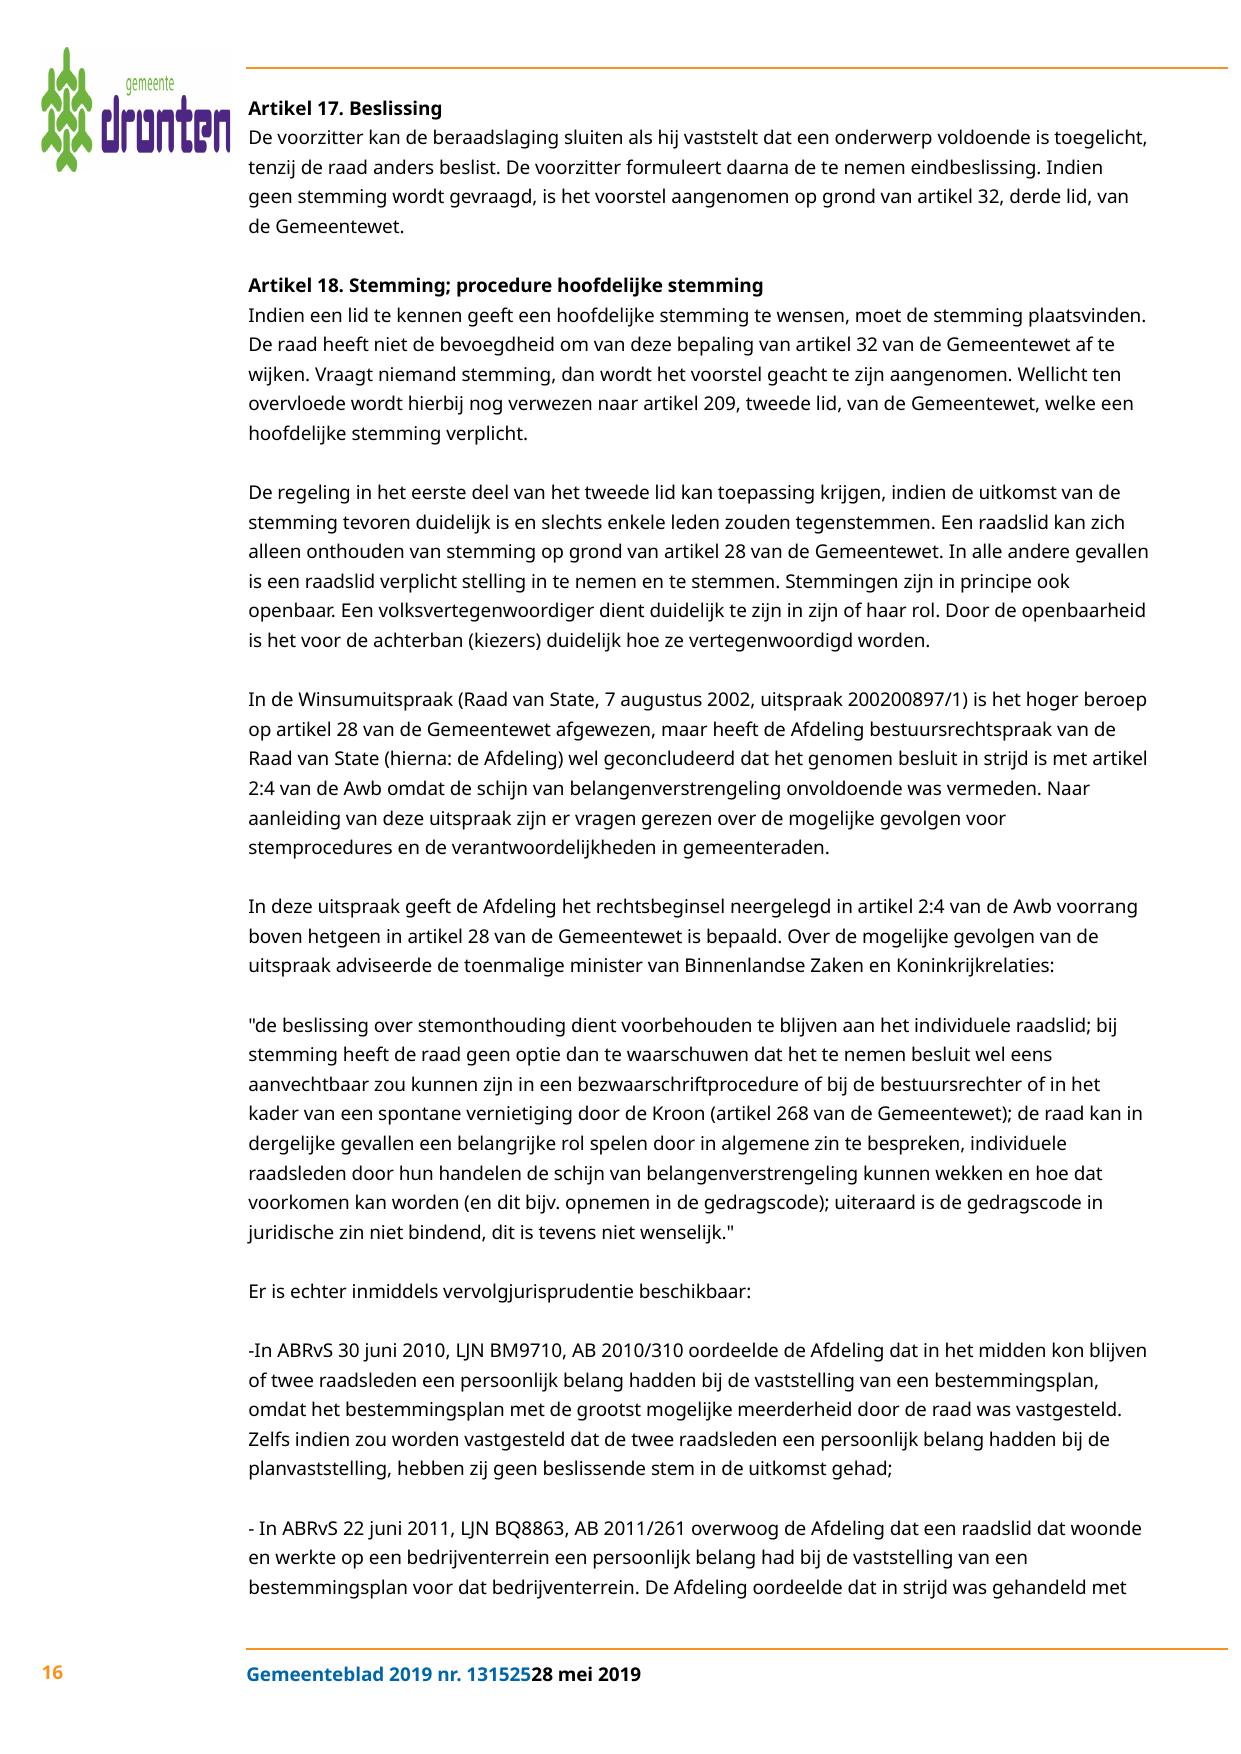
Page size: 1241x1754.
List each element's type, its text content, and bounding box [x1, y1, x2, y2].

text Indien een lid te kennen geeft een hoofdelijke stemming te wensen, moet de stemming plaatsvinden. De raad heeft niet de bevoegdheid om van deze bepaling van artikel 32 van de Gemeentewet af te wijken. Vraagt niemand stemming, dan wordt het voorstel geacht te zijn aangenomen. Wellicht ten overvloede wordt hierbij nog verwezen naar artikel 209, tweede lid, van de Gemeentewet, welke een hoofdelijke stemming verplicht. [248, 302, 1152, 446]
text De regeling in het eerste deel van het tweede lid kan toepassing krijgen, indien de uitkomst van de stemming tevoren duidelijk is en slechts enkele leden zouden tegenstemmen. Een raadslid kan zich alleen onthouden van stemming op grond van artikel 28 van de Gemeentewet. In alle andere gevallen is een raadslid verplicht stelling in te nemen en te stemmen. Stemmingen zijn in principe ook openbaar. Een volksvertegenwoordiger dient duidelijk te zijn in zijn of haar rol. Door de openbaarheid is het voor de achterban (kiezers) duidelijk hoe ze vertegenwoordigd worden. [248, 479, 1152, 653]
text Artikel 17. Beslissing [248, 95, 1152, 121]
text - In ABRvS 22 juni 2011, LJN BQ8863, AB 2011/261 overwoog de Afdeling dat een raadslid dat woonde en werkte op een bedrijventerrein een persoonlijk belang had bij de vaststelling van een bestemmingsplan voor dat bedrijventerrein. De Afdeling oordeelde dat in strijd was gehandeld met [248, 1515, 1152, 1600]
text In deze uitspraak geeft de Afdeling het rechtsbeginsel neergelegd in artikel 2:4 van de Awb voorrang boven hetgeen in artikel 28 van de Gemeentewet is bepaald. Over de mogelijke gevolgen van de uitspraak adviseerde de toenmalige minister van Binnenlandse Zaken en Koninkrijkrelaties: [248, 893, 1152, 978]
text In de Winsumuitspraak (Raad van State, 7 augustus 2002, uitspraak 200200897/1) is het hoger beroep op artikel 28 van de Gemeentewet afgewezen, maar heeft de Afdeling bestuursrechtspraak van de Raad van State (hierna: de Afdeling) wel geconcludeerd dat het genomen besluit in strijd is met artikel 2:4 van de Awb omdat de schijn van belangenverstrengeling onvoldoende was vermeden. Naar aanleiding van deze uitspraak zijn er vragen gerezen over de mogelijke gevolgen voor stemprocedures en de verantwoordelijkheden in gemeenteraden. [248, 686, 1152, 860]
text Er is echter inmiddels vervolgjurisprudentie beschikbaar: [248, 1278, 1152, 1304]
text "de beslissing over stemonthouding dient voorbehouden te blijven aan het individuele raadslid; bij stemming heeft de raad geen optie dan te waarschuwen dat het te nemen besluit wel eens aanvechtbaar zou kunnen zijn in een bezwaarschriftprocedure of bij de bestuursrechter of in het kader van een spontane vernietiging door de Kroon (artikel 268 van de Gemeentewet); de raad kan in dergelijke gevallen een belangrijke rol spelen door in algemene zin te bespreken, individuele raadsleden door hun handelen de schijn van belangenverstrengeling kunnen wekken en hoe dat voorkomen kan worden (en dit bijv. opnemen in de gedragscode); uiteraard is de gedragscode in juridische zin niet bindend, dit is tevens niet wenselijk." [248, 1012, 1152, 1245]
text De voorzitter kan de beraadslaging sluiten als hij vaststelt dat een onderwerp voldoende is toegelicht, tenzij de raad anders beslist. De voorzitter formuleert daarna de te nemen eindbeslissing. Indien geen stemming wordt gevraagd, is het voorstel aangenomen op grond van artikel 32, derde lid, van de Gemeentewet. [248, 124, 1152, 239]
text Artikel 18. Stemming; procedure hoofdelijke stemming [248, 272, 1152, 298]
picture [41, 47, 231, 172]
text -In ABRvS 30 juni 2010, LJN BM9710, AB 2010/310 oordeelde de Afdeling dat in het midden kon blijven of twee raadsleden een persoonlijk belang hadden bij de vaststelling van een bestemmingsplan, omdat het bestemmingsplan met de grootst mogelijke meerderheid door de raad was vastgesteld. Zelfs indien zou worden vastgesteld dat de twee raadsleden een persoonlijk belang hadden bij de planvaststelling, hebben zij geen beslissende stem in de uitkomst gehad; [248, 1337, 1152, 1481]
